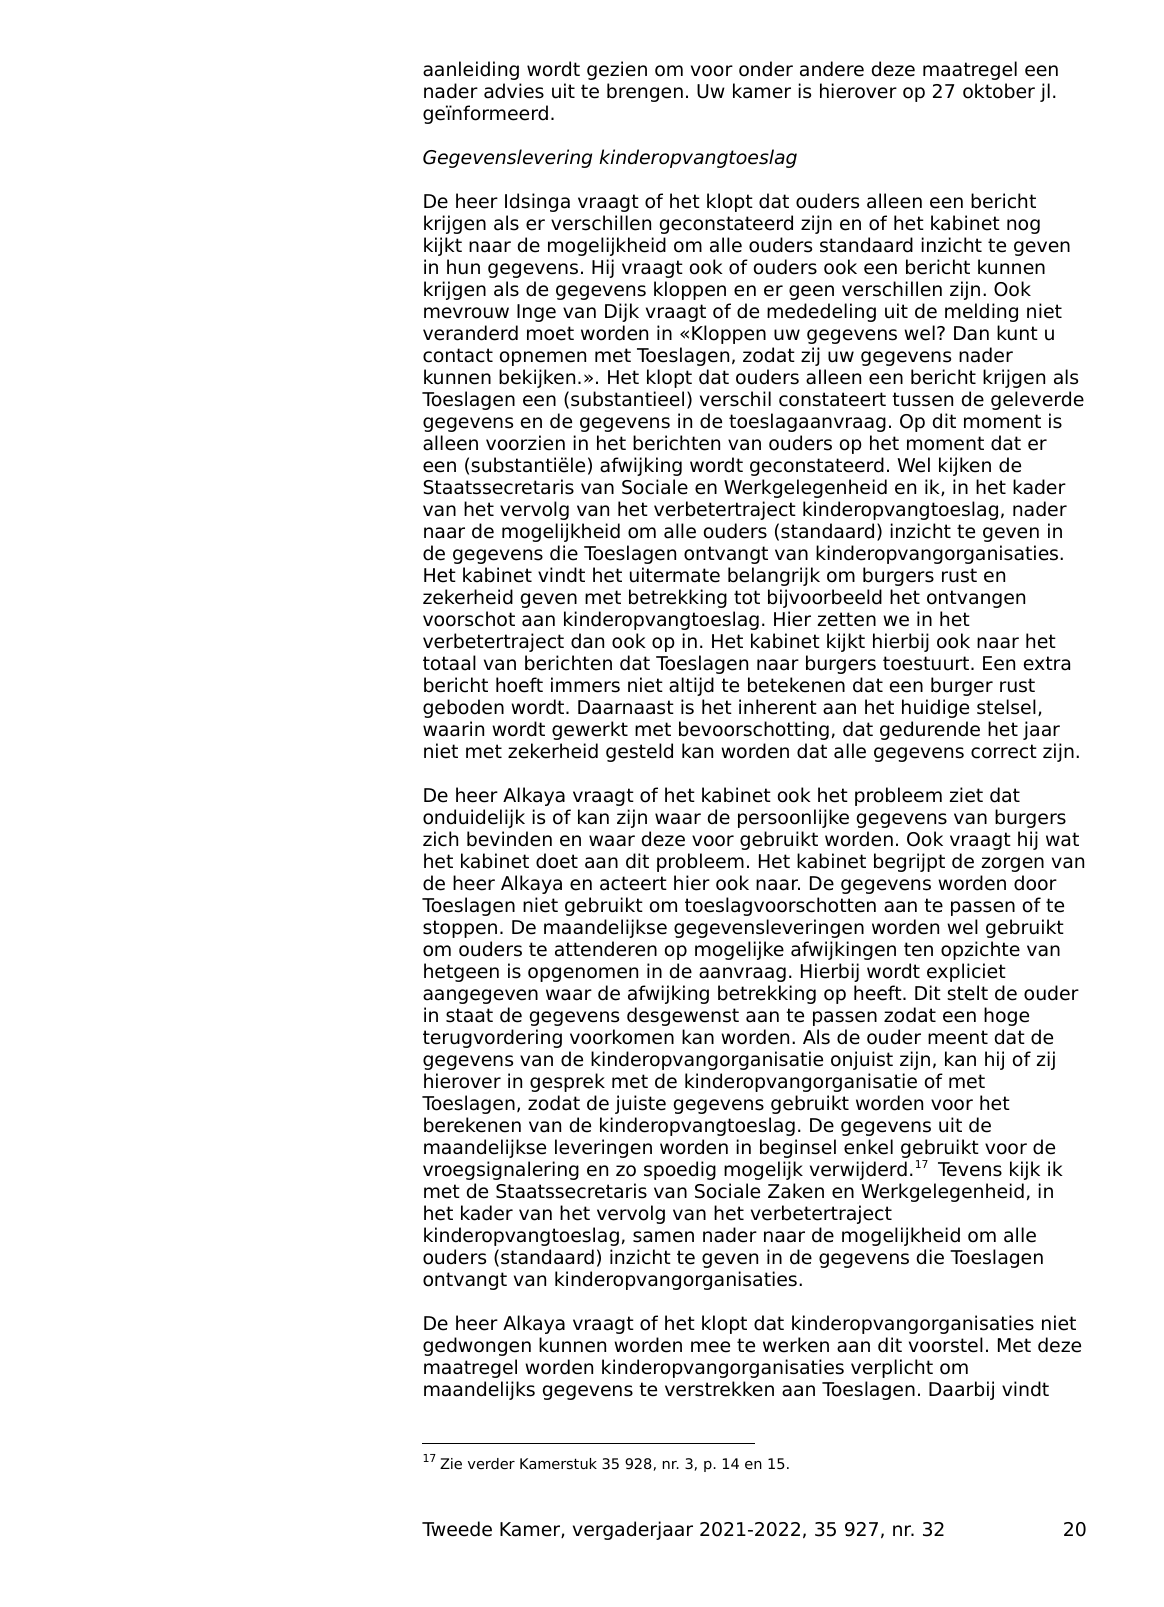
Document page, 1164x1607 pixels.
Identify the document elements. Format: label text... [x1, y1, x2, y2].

text aanleiding wordt gezien om voor onder andere deze maatregel een nader advies uit te brengen. Uw kamer is hierover op 27 oktober jl. geïnformeerd. [422, 59, 1087, 125]
text De heer Idsinga vraagt of het klopt dat ouders alleen een bericht krijgen als er verschillen geconstateerd zijn en of het kabinet nog kijkt naar de mogelijkheid om alle ouders standaard inzicht te geven in hun gegevens. Hij vraagt ook of ouders ook een bericht kunnen krijgen als de gegevens kloppen en er geen verschillen zijn. Ook mevrouw Inge van Dijk vraagt of de mededeling uit de melding niet veranderd moet worden in «Kloppen uw gegevens wel? Dan kunt u contact opnemen met Toeslagen, zodat zij uw gegevens nader kunnen bekijken.». Het klopt dat ouders alleen een bericht krijgen als Toeslagen een (substantieel) verschil constateert tussen de geleverde gegevens en de gegevens in de toeslagaanvraag. Op dit moment is alleen voorzien in het berichten van ouders op het moment dat er een (substantiële) afwijking wordt geconstateerd. Wel kijken de Staatssecretaris van Sociale en Werkgelegenheid en ik, in het kader van het vervolg van het verbetertraject kinderopvangtoeslag, nader naar de mogelijkheid om alle ouders (standaard) inzicht te geven in de gegevens die Toeslagen ontvangt van kinderopvangorganisaties. Het kabinet vindt het uitermate belangrijk om burgers rust en zekerheid geven met betrekking tot bijvoorbeeld het ontvangen voorschot aan kinderopvangtoeslag. Hier zetten we in het verbetertraject dan ook op in. Het kabinet kijkt hierbij ook naar het totaal van berichten dat Toeslagen naar burgers toestuurt. Een extra bericht hoeft immers niet altijd te betekenen dat een burger rust geboden wordt. Daarnaast is het inherent aan het huidige stelsel, waarin wordt gewerkt met bevoorschotting, dat gedurende het jaar niet met zekerheid gesteld kan worden dat alle gegevens correct zijn. [422, 191, 1087, 763]
text De heer Alkaya vraagt of het klopt dat kinderopvangorganisaties niet gedwongen kunnen worden mee te werken aan dit voorstel. Met deze maatregel worden kinderopvangorganisaties verplicht om maandelijks gegevens te verstrekken aan Toeslagen. Daarbij vindt [422, 1313, 1087, 1401]
text Zie verder Kamerstuk 35 928, nr. 3, p. 14 en 15. [422, 1452, 1087, 1474]
subtitle Gegevenslevering kinderopvangtoeslag [422, 147, 1087, 169]
text De heer Alkaya vraagt of het kabinet ook het probleem ziet dat onduidelijk is of kan zijn waar de persoonlijke gegevens van burgers zich bevinden en waar deze voor gebruikt worden. Ook vraagt hij wat het kabinet doet aan dit probleem. Het kabinet begrijpt de zorgen van de heer Alkaya en acteert hier ook naar. De gegevens worden door Toeslagen niet gebruikt om toeslagvoorschotten aan te passen of te stoppen. De maandelijkse gegevensleveringen worden wel gebruikt om ouders te attenderen op mogelijke afwijkingen ten opzichte van hetgeen is opgenomen in de aanvraag. Hierbij wordt expliciet aangegeven waar de afwijking betrekking op heeft. Dit stelt de ouder in staat de gegevens desgewenst aan te passen zodat een hoge terugvordering voorkomen kan worden. Als de ouder meent dat de gegevens van de kinderopvangorganisatie onjuist zijn, kan hij of zij hierover in gesprek met de kinderopvangorganisatie of met Toeslagen, zodat de juiste gegevens gebruikt worden voor het berekenen van de kinderopvangtoeslag. De gegevens uit de maandelijkse leveringen worden in beginsel enkel gebruikt voor de vroegsignalering en zo spoedig mogelijk verwijderd. Tevens kijk ik met de Staatssecretaris van Sociale Zaken en Werkgelegenheid, in het kader van het vervolg van het verbetertraject kinderopvangtoeslag, samen nader naar de mogelijkheid om alle ouders (standaard) inzicht te geven in de gegevens die Toeslagen ontvangt van kinderopvangorganisaties. [422, 785, 1087, 1291]
